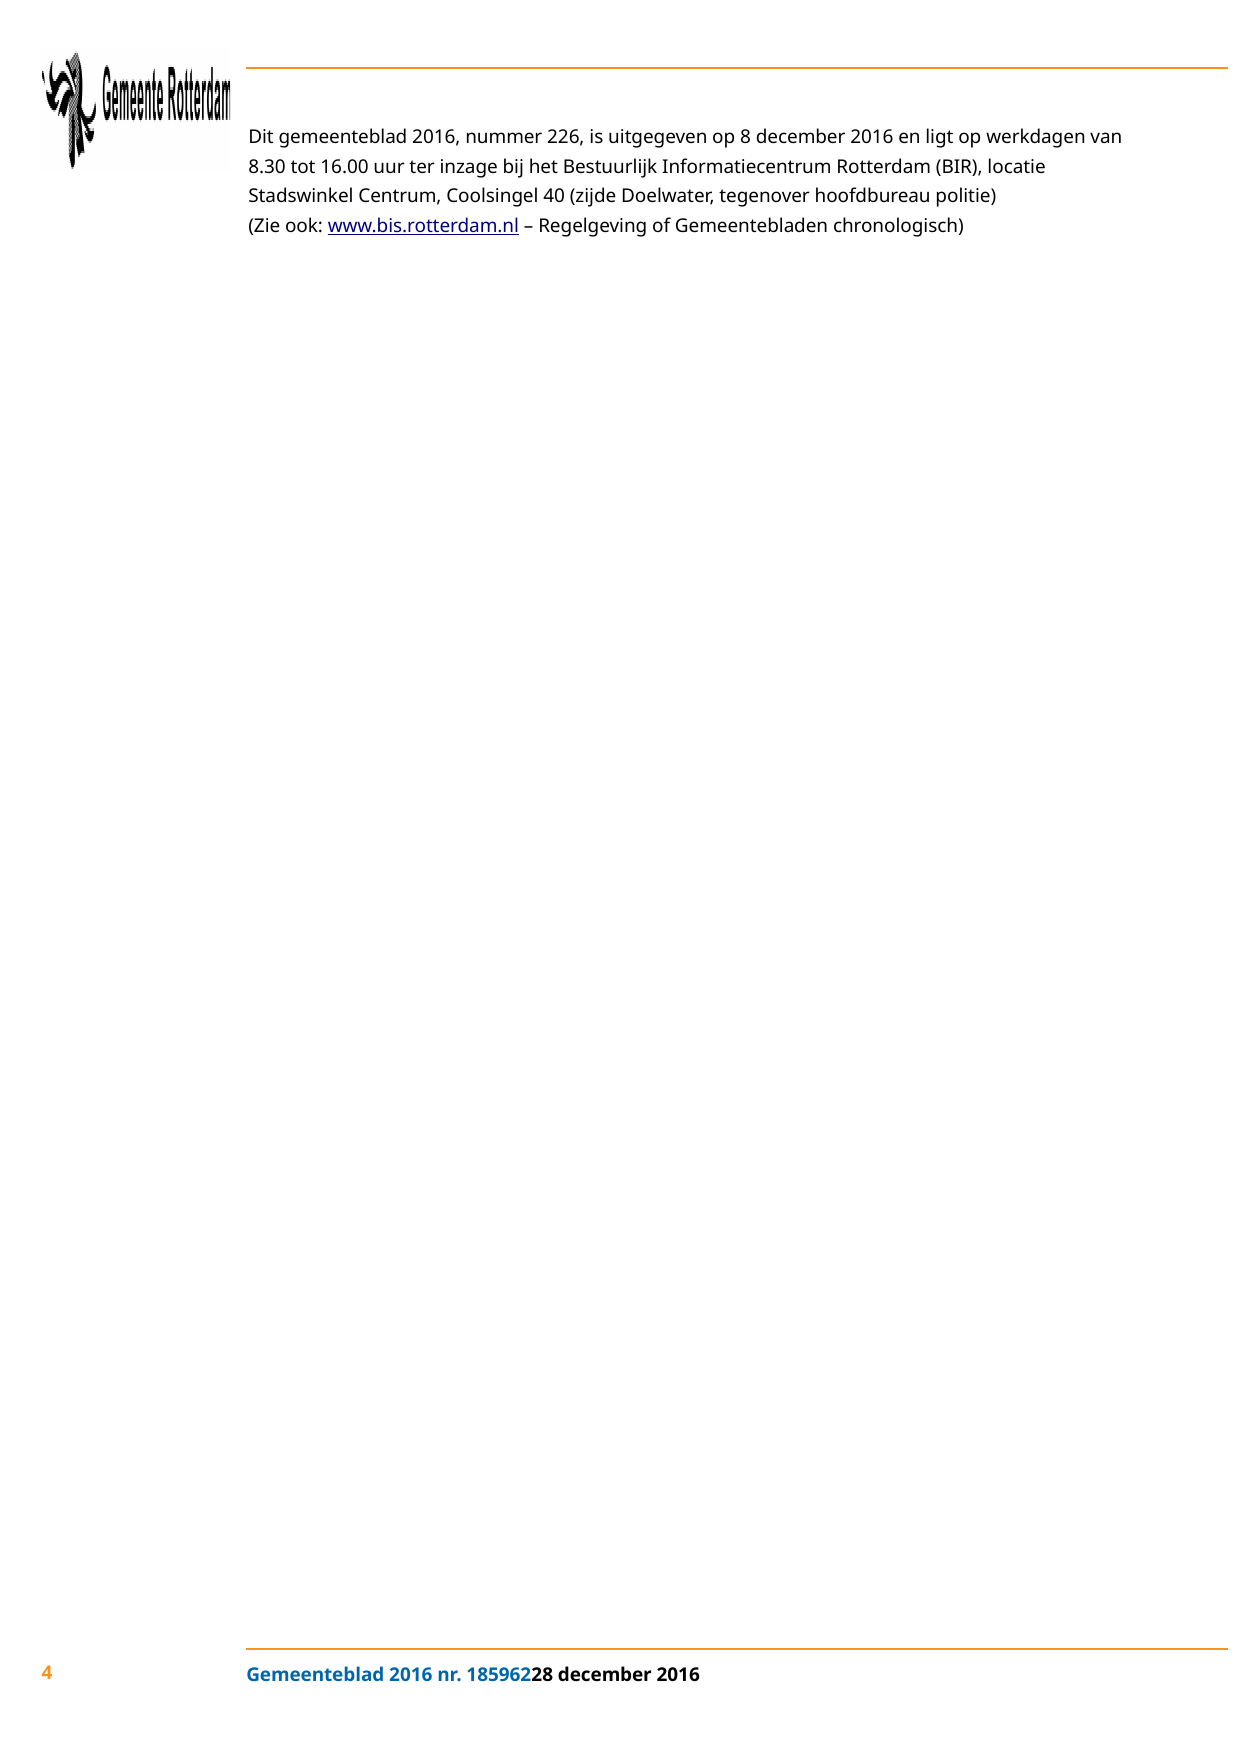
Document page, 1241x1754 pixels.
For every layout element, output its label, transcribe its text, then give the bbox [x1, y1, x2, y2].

picture [41, 47, 231, 172]
text Dit gemeenteblad 2016, nummer 226, is uitgegeven op 8 december 2016 en ligt op werkdagen van 8.30 tot 16.00 uur ter inzage bij het Bestuurlijk Informatiecentrum Rotterdam (BIR), locatie Stadswinkel Centrum, Coolsingel 40 (zijde Doelwater, tegenover hoofdbureau politie) [248, 123, 1152, 208]
text (Zie ook: www.bis.rotterdam.nl – Regelgeving of Gemeentebladen chronologisch) [248, 212, 1152, 238]
